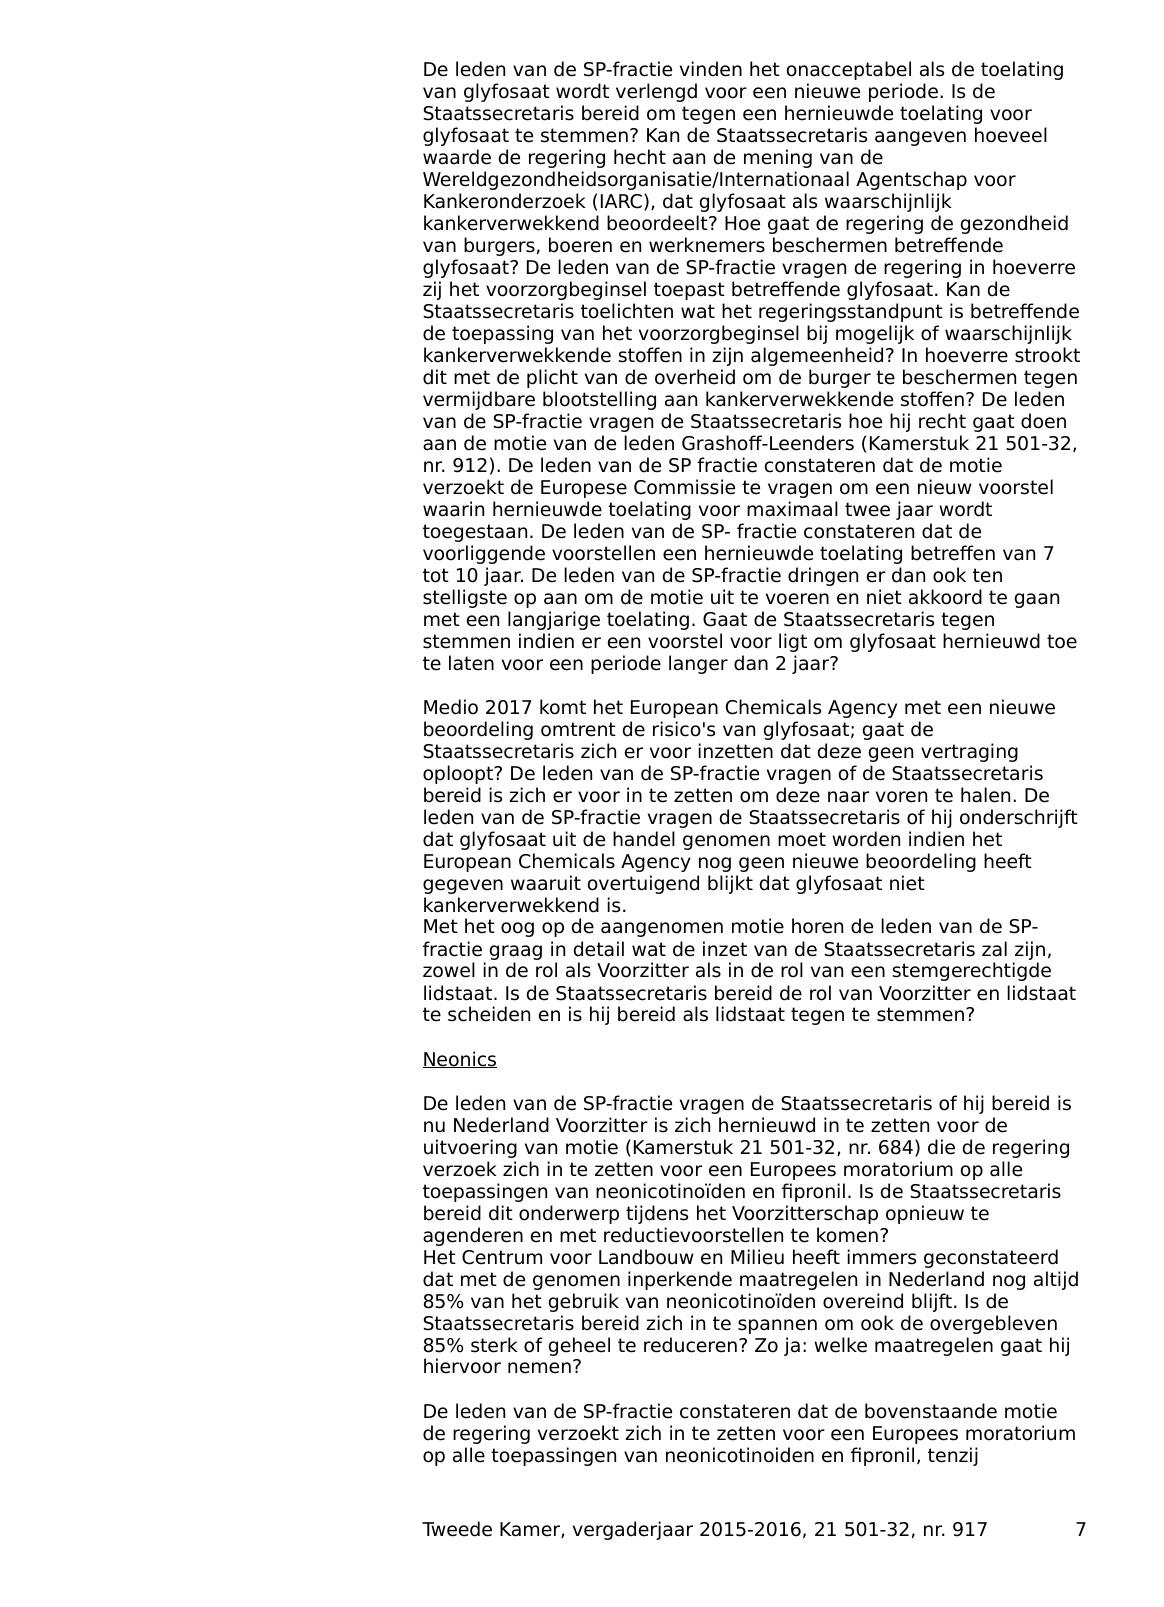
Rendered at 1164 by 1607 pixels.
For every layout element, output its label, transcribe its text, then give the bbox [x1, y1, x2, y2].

text Het Centrum voor Landbouw en Milieu heeft immers geconstateerd dat met de genomen inperkende maatregelen in Nederland nog altijd 85% van het gebruik van neonicotinoïden overeind blijft. Is de Staatssecretaris bereid zich in te spannen om ook de overgebleven 85% sterk of geheel te reduceren? Zo ja: welke maatregelen gaat hij hiervoor nemen? [422, 1247, 1087, 1378]
text De leden van de SP-fractie vragen de Staatssecretaris of hij bereid is nu Nederland Voorzitter is zich hernieuwd in te zetten voor de uitvoering van motie (Kamerstuk 21 501-32, nr. 684) die de regering verzoek zich in te zetten voor een Europees moratorium op alle toepassingen van neonicotinoïden en fipronil. Is de Staatssecretaris bereid dit onderwerp tijdens het Voorzitterschap opnieuw te agenderen en met reductievoorstellen te komen? [422, 1093, 1087, 1247]
text De leden van de SP-fractie vinden het onacceptabel als de toelating van glyfosaat wordt verlengd voor een nieuwe periode. Is de Staatssecretaris bereid om tegen een hernieuwde toelating voor glyfosaat te stemmen? Kan de Staatssecretaris aangeven hoeveel waarde de regering hecht aan de mening van de Wereldgezondheidsorganisatie/Internationaal Agentschap voor Kankeronderzoek (IARC), dat glyfosaat als waarschijnlijk kankerverwekkend beoordeelt? Hoe gaat de regering de gezondheid van burgers, boeren en werknemers beschermen betreffende glyfosaat? De leden van de SP-fractie vragen de regering in hoeverre zij het voorzorgbeginsel toepast betreffende glyfosaat. Kan de Staatssecretaris toelichten wat het regeringsstandpunt is betreffende de toepassing van het voorzorgbeginsel bij mogelijk of waarschijnlijk kankerverwekkende stoffen in zijn algemeenheid? In hoeverre strookt dit met de plicht van de overheid om de burger te beschermen tegen vermijdbare blootstelling aan kankerverwekkende stoffen? De leden van de SP-fractie vragen de Staatssecretaris hoe hij recht gaat doen aan de motie van de leden Grashoff-Leenders (Kamerstuk 21 501-32, nr. 912). De leden van de SP fractie constateren dat de motie verzoekt de Europese Commissie te vragen om een nieuw voorstel waarin hernieuwde toelating voor maximaal twee jaar wordt toegestaan. De leden van de SP- fractie constateren dat de voorliggende voorstellen een hernieuwde toelating betreffen van 7 tot 10 jaar. De leden van de SP-fractie dringen er dan ook ten stelligste op aan om de motie uit te voeren en niet akkoord te gaan met een langjarige toelating. Gaat de Staatssecretaris tegen stemmen indien er een voorstel voor ligt om glyfosaat hernieuwd toe te laten voor een periode langer dan 2 jaar? [422, 59, 1087, 674]
subtitle Neonics [422, 1048, 1087, 1071]
text Met het oog op de aangenomen motie horen de leden van de SP-fractie graag in detail wat de inzet van de Staatssecretaris zal zijn, zowel in de rol als Voorzitter als in de rol van een stemgerechtigde lidstaat. Is de Staatssecretaris bereid de rol van Voorzitter en lidstaat te scheiden en is hij bereid als lidstaat tegen te stemmen? [422, 916, 1087, 1026]
text Medio 2017 komt het European Chemicals Agency met een nieuwe beoordeling omtrent de risico's van glyfosaat; gaat de Staatssecretaris zich er voor inzetten dat deze geen vertraging oploopt? De leden van de SP-fractie vragen of de Staatssecretaris bereid is zich er voor in te zetten om deze naar voren te halen. De leden van de SP-fractie vragen de Staatssecretaris of hij onderschrijft dat glyfosaat uit de handel genomen moet worden indien het European Chemicals Agency nog geen nieuwe beoordeling heeft gegeven waaruit overtuigend blijkt dat glyfosaat niet kankerverwekkend is. [422, 697, 1087, 916]
text De leden van de SP-fractie constateren dat de bovenstaande motie de regering verzoekt zich in te zetten voor een Europees moratorium op alle toepassingen van neonicotinoiden en fipronil, tenzij [422, 1401, 1087, 1467]
